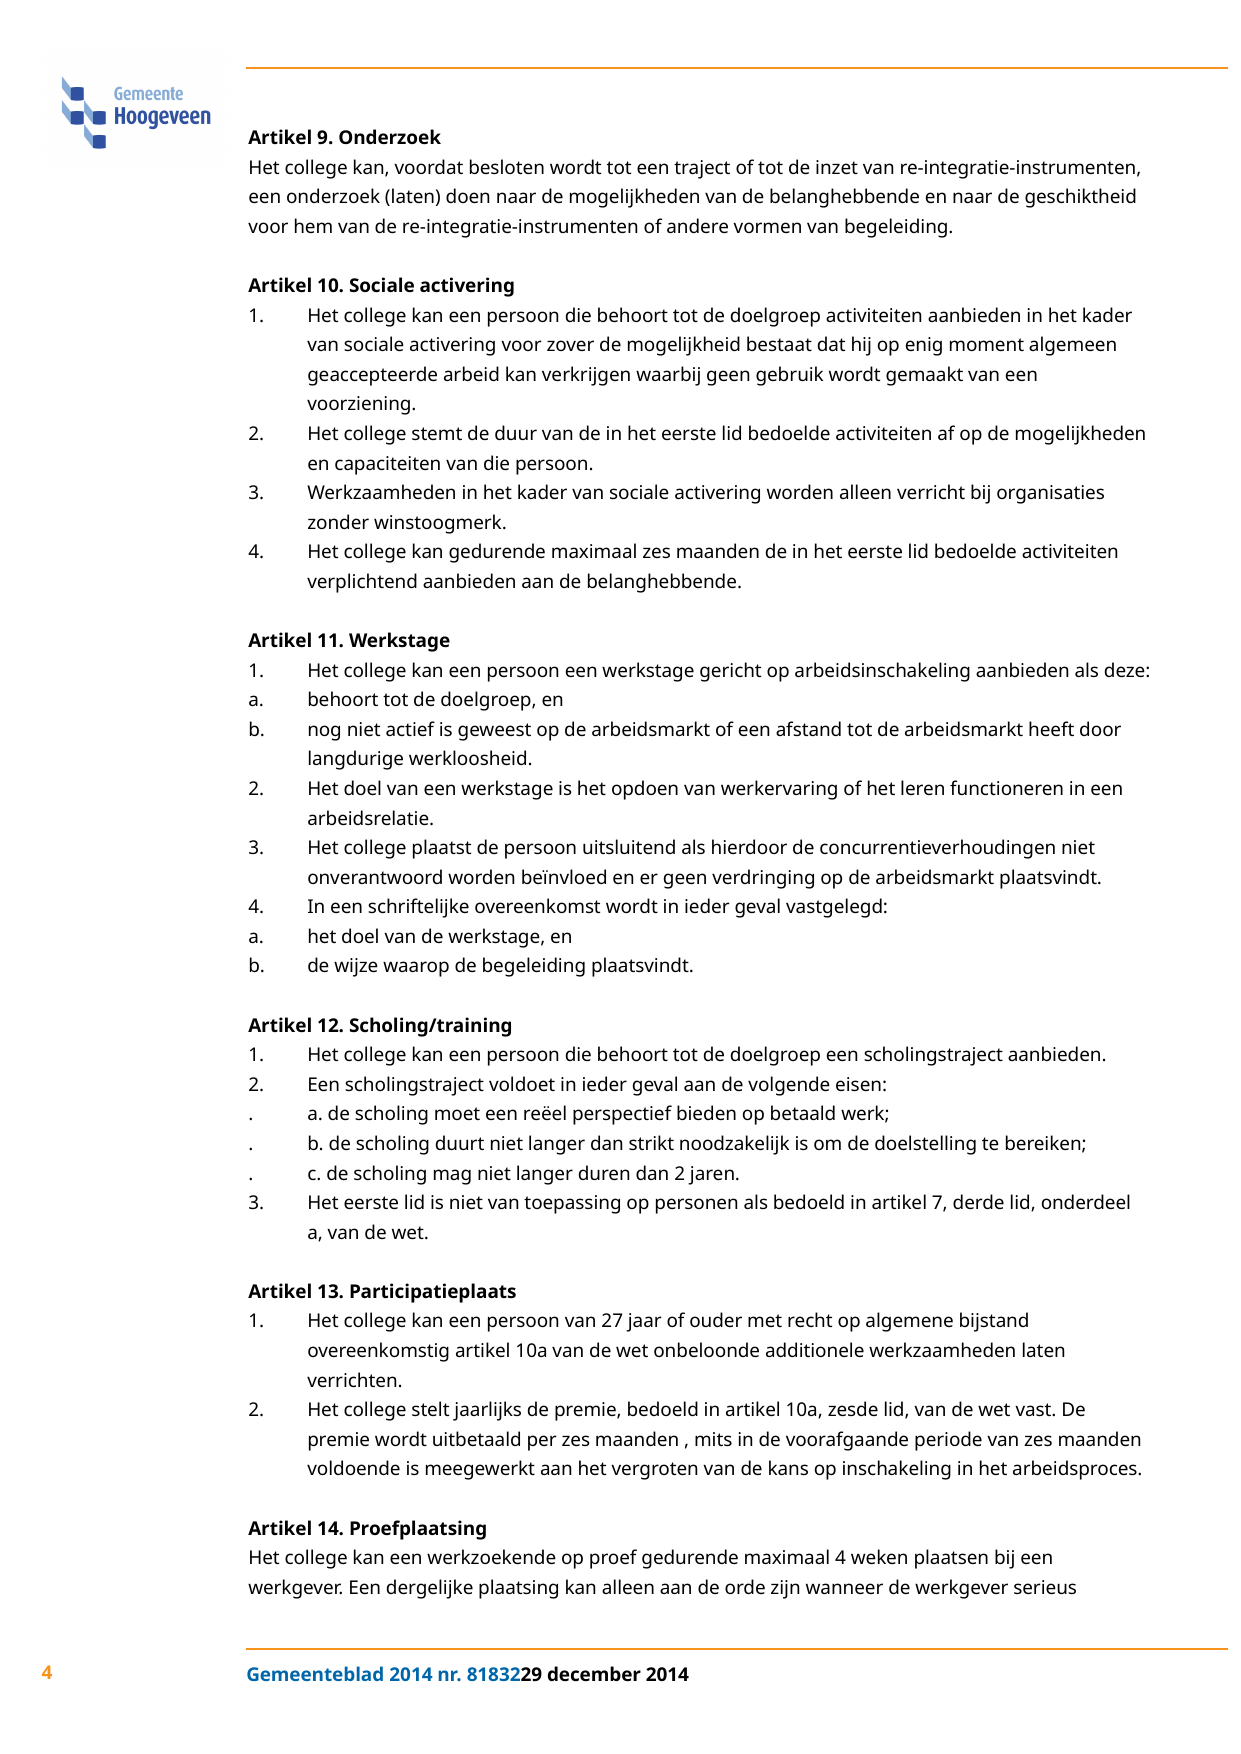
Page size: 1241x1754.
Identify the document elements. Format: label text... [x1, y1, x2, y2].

list Het eerste lid is niet van toepassing op personen als bedoeld in artikel 7, derde lid, onderdeel a, van de wet. [248, 1189, 1152, 1245]
text Artikel 9. Onderzoek [248, 124, 1152, 150]
list Het college kan gedurende maximaal zes maanden de in het eerste lid bedoelde activiteiten verplichtend aanbieden aan de belanghebbende. [248, 538, 1152, 594]
picture [41, 47, 231, 172]
list Het college kan een persoon die behoort tot de doelgroep een scholingstraject aanbieden. [248, 1041, 1152, 1067]
list c. de scholing mag niet langer duren dan 2 jaren. [248, 1160, 1152, 1186]
text Artikel 11. Werkstage [248, 627, 1152, 653]
list Het college stemt de duur van de in het eerste lid bedoelde activiteiten af op de mogelijkheden en capaciteiten van die persoon. [248, 420, 1152, 476]
list b. de scholing duurt niet langer dan strikt noodzakelijk is om de doelstelling te bereiken; [248, 1130, 1152, 1156]
list Het college kan een persoon die behoort tot de doelgroep activiteiten aanbieden in het kader van sociale activering voor zover de mogelijkheid bestaat dat hij op enig moment algemeen geaccepteerde arbeid kan verkrijgen waarbij geen gebruik wordt gemaakt van een voorziening. [248, 302, 1152, 416]
list Het doel van een werkstage is het opdoen van werkervaring of het leren functioneren in een arbeidsrelatie. [248, 775, 1152, 831]
list Een scholingstraject voldoet in ieder geval aan de volgende eisen: [248, 1071, 1152, 1097]
list de wijze waarop de begeleiding plaatsvindt. [248, 953, 1152, 978]
text Artikel 14. Proefplaatsing [248, 1515, 1152, 1541]
list het doel van de werkstage, en [248, 923, 1152, 949]
list Werkzaamheden in het kader van sociale activering worden alleen verricht bij organisaties zonder winstoogmerk. [248, 479, 1152, 535]
list Het college kan een persoon een werkstage gericht op arbeidsinschakeling aanbieden als deze: [248, 657, 1152, 683]
text Het college kan, voordat besloten wordt tot een traject of tot de inzet van re-integratie-instrumenten, een onderzoek (laten) doen naar de mogelijkheden van de belanghebbende en naar de geschiktheid voor hem van de re-integratie-instrumenten of andere vormen van begeleiding. [248, 154, 1152, 239]
list Het college plaatst de persoon uitsluitend als hierdoor de concurrentieverhoudingen niet onverantwoord worden beïnvloed en er geen verdringing op de arbeidsmarkt plaatsvindt. [248, 834, 1152, 890]
text Artikel 12. Scholing/training [248, 1012, 1152, 1038]
text Artikel 10. Sociale activering [248, 272, 1152, 298]
list Het college stelt jaarlijks de premie, bedoeld in artikel 10a, zesde lid, van de wet vast. De premie wordt uitbetaald per zes maanden , mits in de voorafgaande periode van zes maanden voldoende is meegewerkt aan het vergroten van de kans op inschakeling in het arbeidsproces. [248, 1396, 1152, 1481]
list behoort tot de doelgroep, en [248, 686, 1152, 712]
text Het college kan een werkzoekende op proef gedurende maximaal 4 weken plaatsen bij een werkgever. Een dergelijke plaatsing kan alleen aan de orde zijn wanneer de werkgever serieus [248, 1544, 1152, 1600]
list a. de scholing moet een reëel perspectief bieden op betaald werk; [248, 1101, 1152, 1126]
list In een schriftelijke overeenkomst wordt in ieder geval vastgelegd: [248, 893, 1152, 919]
list nog niet actief is geweest op de arbeidsmarkt of een afstand tot de arbeidsmarkt heeft door langdurige werkloosheid. [248, 716, 1152, 771]
text Artikel 13. Participatieplaats [248, 1278, 1152, 1304]
list Het college kan een persoon van 27 jaar of ouder met recht op algemene bijstand overeenkomstig artikel 10a van de wet onbeloonde additionele werkzaamheden laten verrichten. [248, 1308, 1152, 1393]
